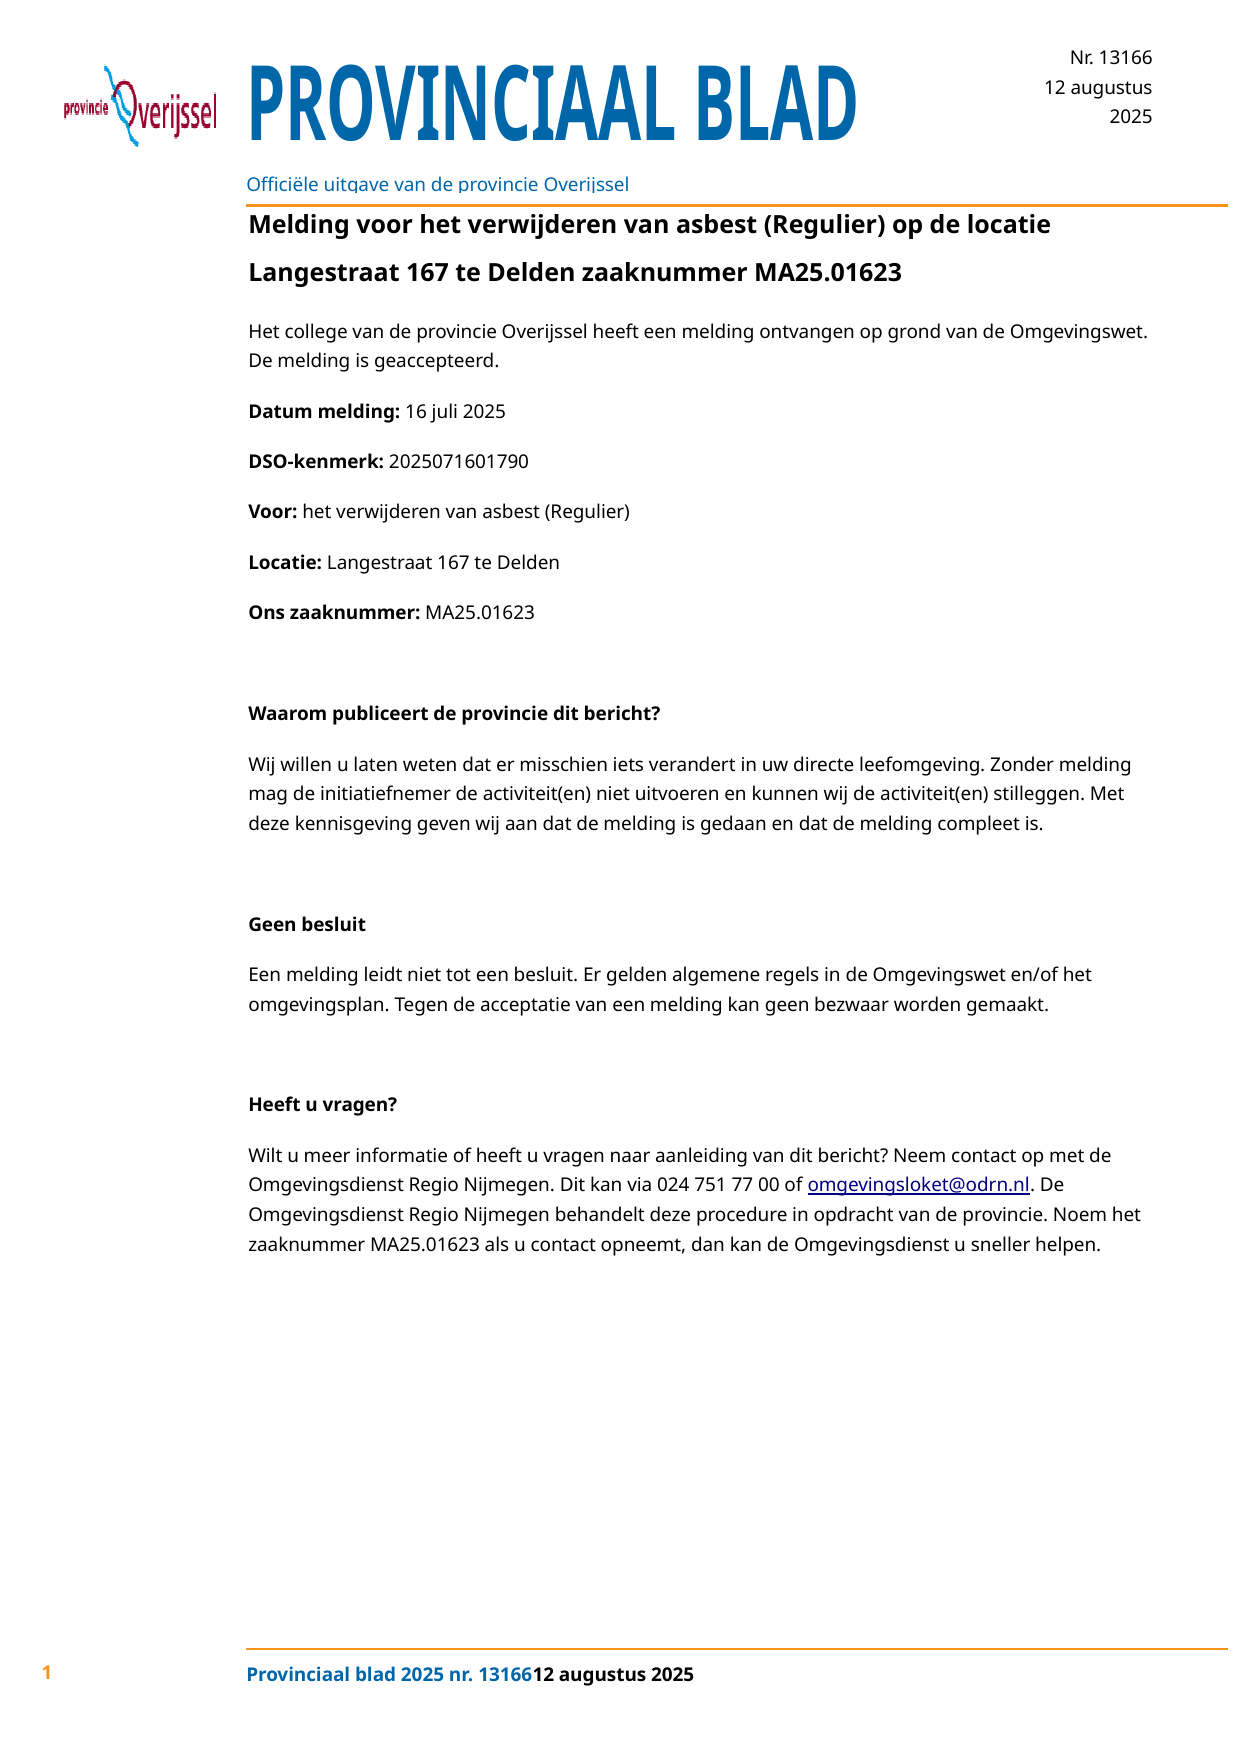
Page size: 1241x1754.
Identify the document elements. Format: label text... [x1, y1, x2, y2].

text Het college van de provincie Overijssel heeft een melding ontvangen op grond van de Omgevingswet. De melding is geaccepteerd. [248, 318, 1152, 373]
text Locatie: Langestraat 167 te Delden [248, 549, 1152, 575]
text Ons zaaknummer: MA25.01623 [248, 599, 1152, 625]
text Wilt u meer informatie of heeft u vragen naar aanleiding van dit bericht? Neem contact op met de Omgevingsdienst Regio Nijmegen. Dit kan via 024 751 77 00 of omgevingsloket@odrn.nl. De Omgevingsdienst Regio Nijmegen behandelt deze procedure in opdracht van de provincie. Noem het zaaknummer MA25.01623 als u contact opneemt, dan kan de Omgevingsdienst u sneller helpen. [248, 1142, 1152, 1257]
picture [41, 47, 231, 172]
text Voor: het verwijderen van asbest (Regulier) [248, 499, 1152, 524]
text Wij willen u laten weten dat er misschien iets verandert in uw directe leefomgeving. Zonder melding mag de initiatiefnemer de activiteit(en) niet uitvoeren en kunnen wij de activiteit(en) stilleggen. Met deze kennisgeving geven wij aan dat de melding is gedaan en dat de melding compleet is. [248, 751, 1152, 836]
text DSO-kenmerk: 2025071601790 [248, 448, 1152, 474]
text Heeft u vragen? [248, 1092, 1152, 1117]
text Melding voor het verwijderen van asbest (Regulier) op de locatie Langestraat 167 te Delden zaaknummer MA25.01623 [248, 207, 1152, 288]
text Geen besluit [248, 911, 1152, 937]
text Waarom publiceert de provincie dit bericht? [248, 700, 1152, 726]
text Datum melding: 16 juli 2025 [248, 398, 1152, 424]
text Een melding leidt niet tot een besluit. Er gelden algemene regels in de Omgevingswet en/of het omgevingsplan. Tegen de acceptatie van een melding kan geen bezwaar worden gemaakt. [248, 961, 1152, 1017]
